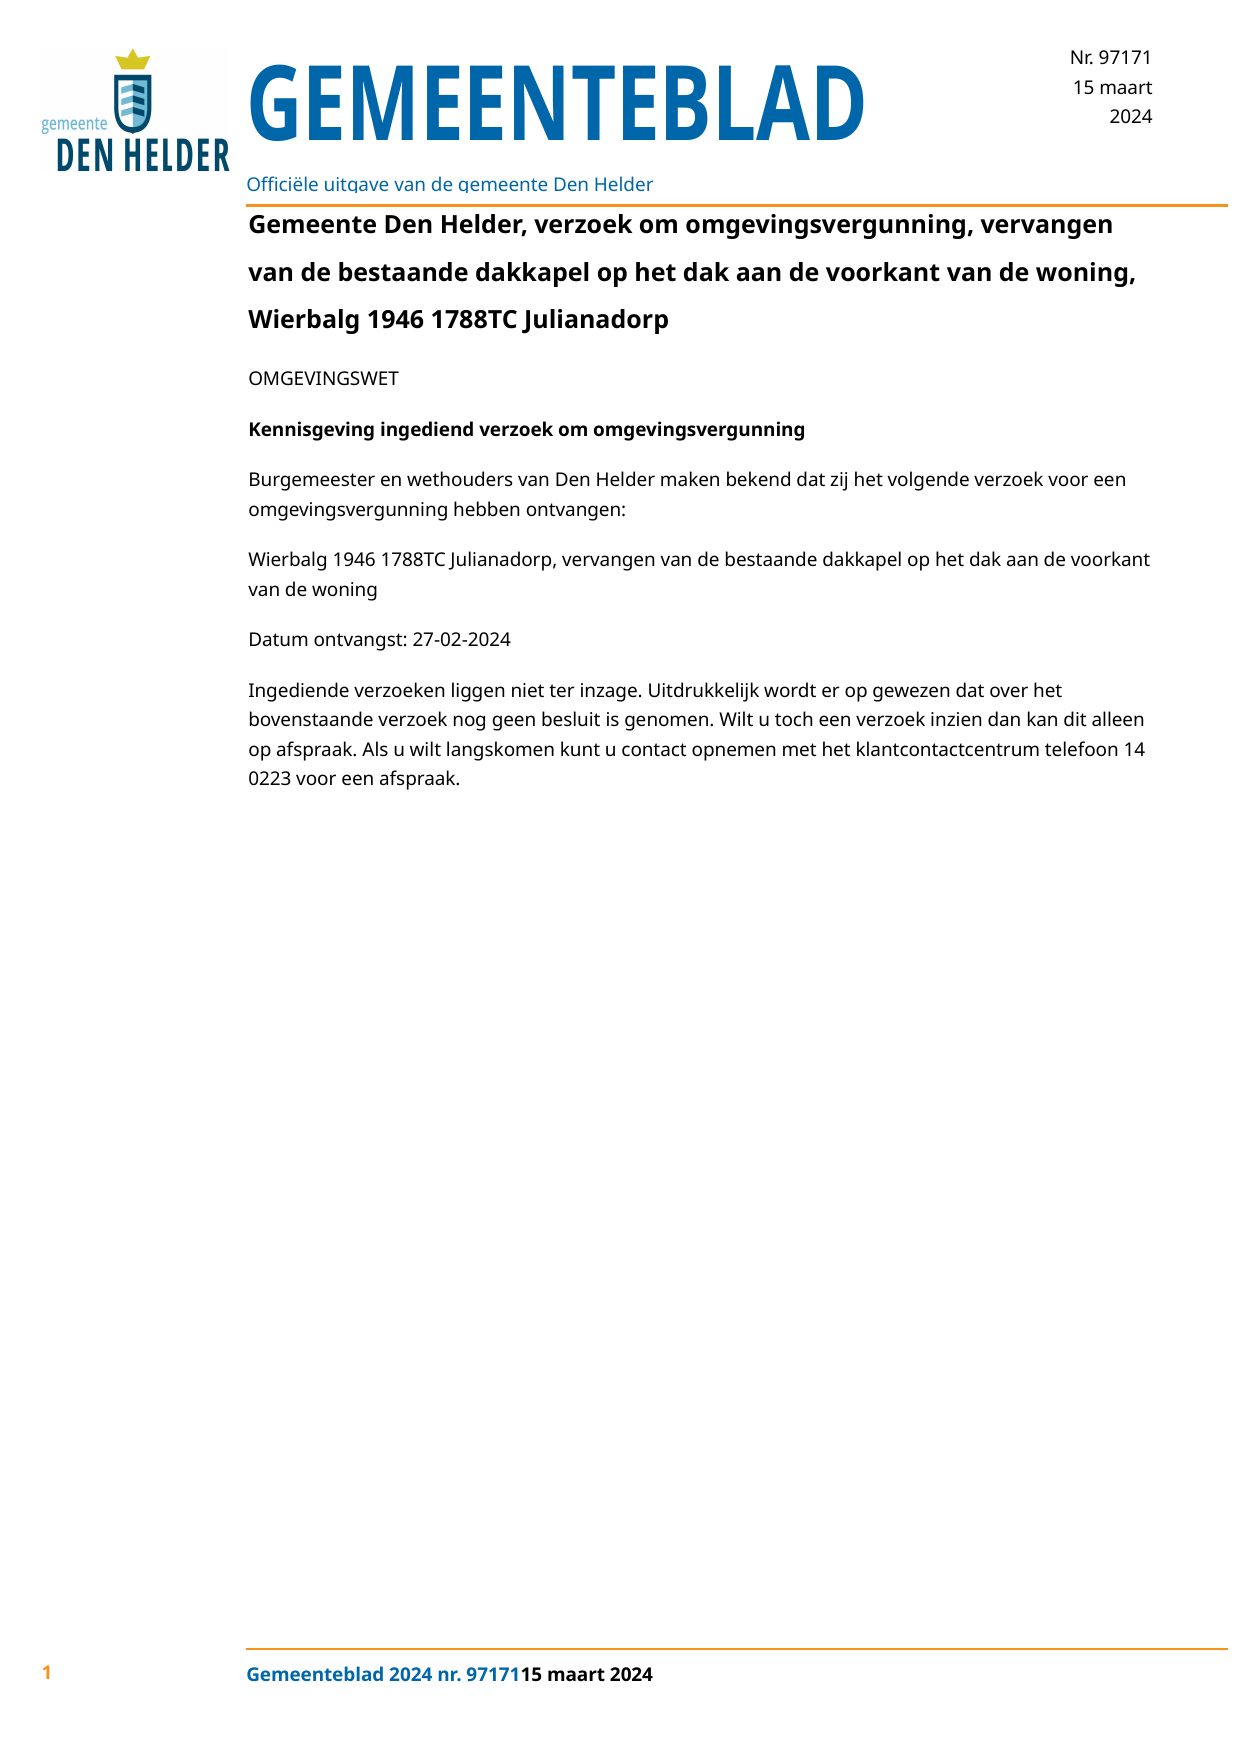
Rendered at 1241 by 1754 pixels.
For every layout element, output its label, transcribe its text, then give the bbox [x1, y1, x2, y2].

text Kennisgeving ingediend verzoek om omgevingsvergunning [248, 416, 1152, 442]
picture [100, 154, 106, 172]
picture [182, 144, 187, 165]
text Gemeente Den Helder, verzoek om omgevingsvergunning, vervangen van de bestaande dakkapel op het dak aan de voorkant van de woning, Wierbalg 1946 1788TC Julianadorp [248, 207, 1152, 336]
text Ingediende verzoeken liggen niet ter inzage. Uitdrukkelijk wordt er op gewezen dat over het bovenstaande verzoek nog geen besluit is genomen. Wilt u toch een verzoek inzien dan kan dit alleen op afspraak. Als u wilt langskomen kunt u contact opnemen met het klantcontactcentrum telefoon 14 0223 voor een afspraak. [248, 677, 1152, 791]
picture [41, 47, 231, 172]
text Burgemeester en wethouders van Den Helder maken bekend dat zij het volgende verzoek voor een omgevingsvergunning hebben ontvangen: [248, 466, 1152, 522]
picture [220, 160, 224, 172]
text Wierbalg 1946 1788TC Julianadorp, vervangen van de bestaande dakkapel op het dak aan de voorkant van de woning [248, 546, 1152, 602]
picture [63, 144, 68, 165]
text Datum ontvangst: 27-02-2024 [248, 626, 1152, 652]
text OMGEVINGSWET [248, 366, 1152, 391]
picture [130, 157, 135, 172]
